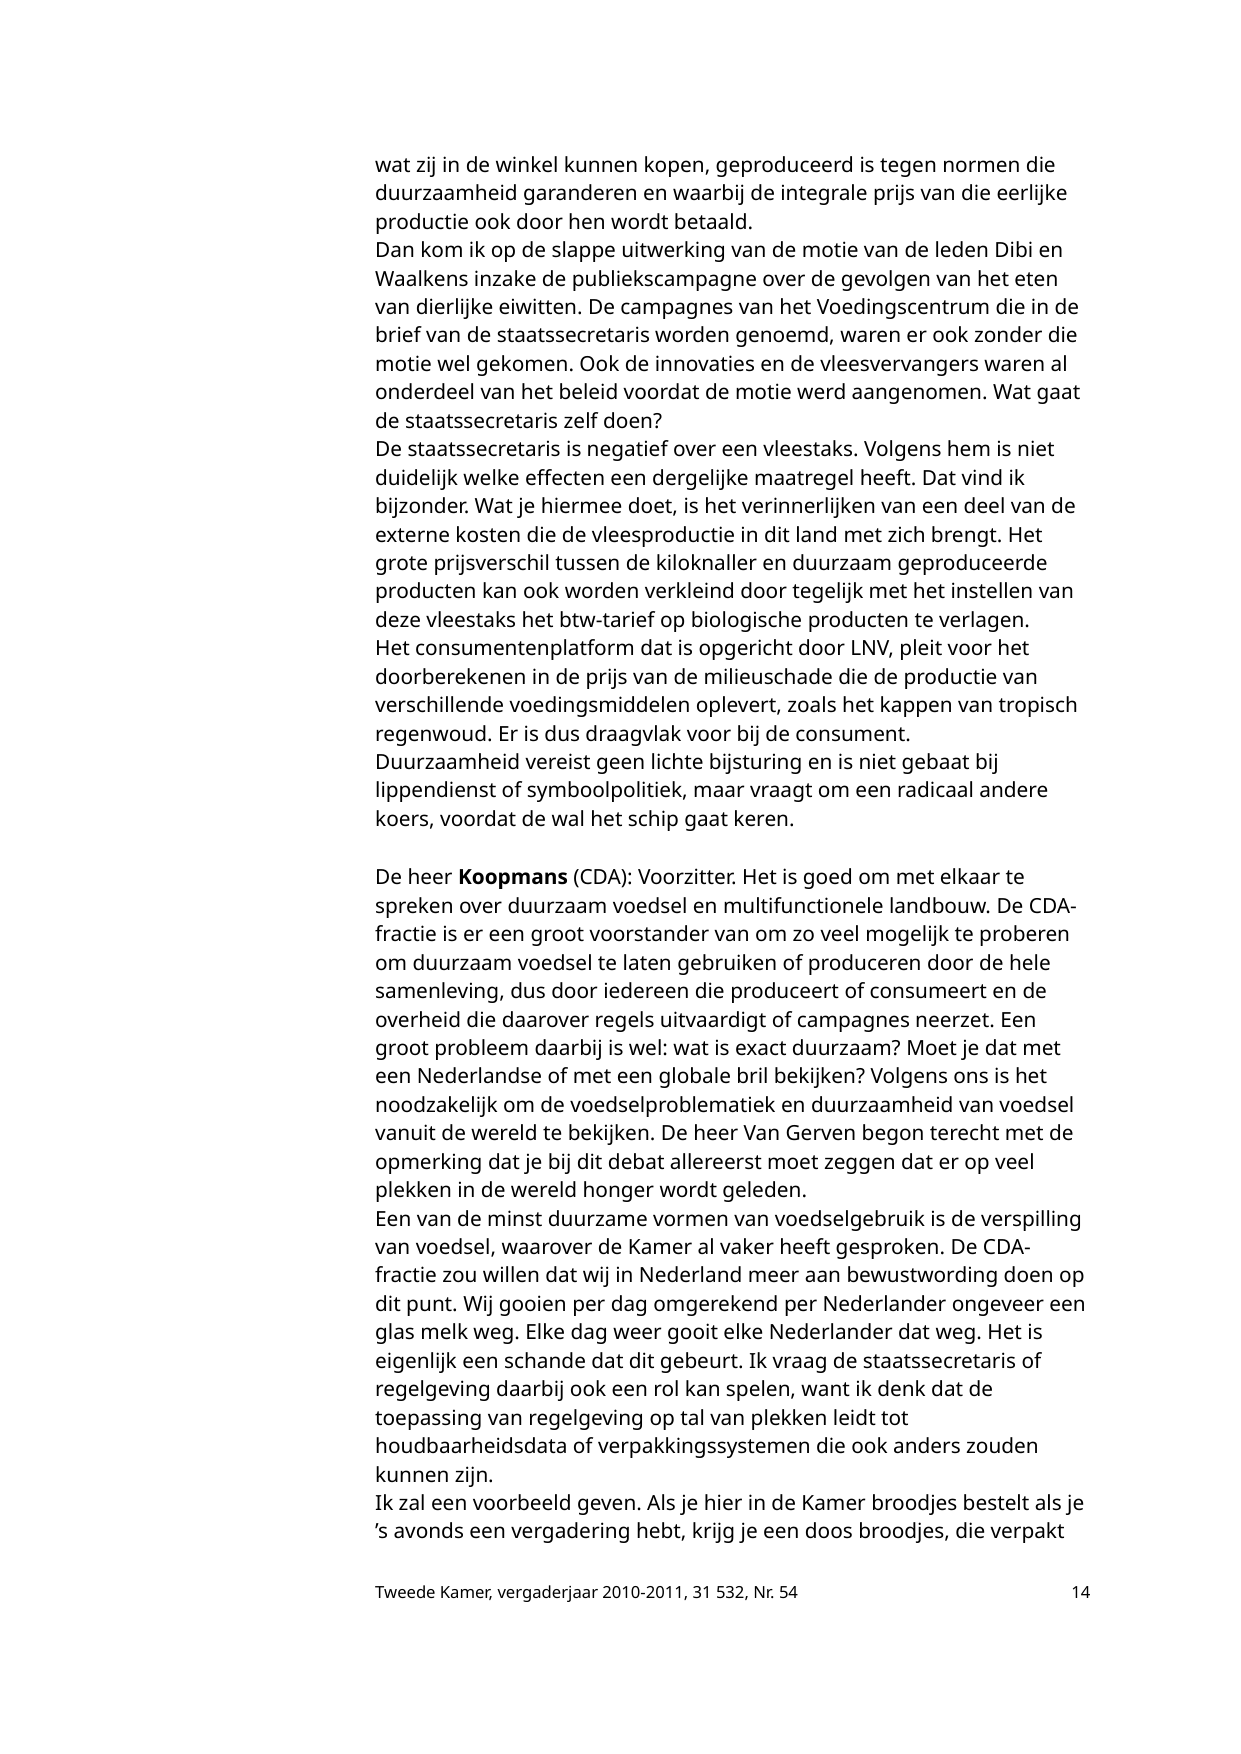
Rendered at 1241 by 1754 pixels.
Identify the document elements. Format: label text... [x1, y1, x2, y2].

text Duurzaamheid vereist geen lichte bijsturing en is niet gebaat bij lippendienst of symboolpolitiek, maar vraagt om een radicaal andere koers, voordat de wal het schip gaat keren. [375, 747, 1090, 832]
text wat zij in de winkel kunnen kopen, geproduceerd is tegen normen die duurzaamheid garanderen en waarbij de integrale prijs van die eerlijke productie ook door hen wordt betaald. [375, 150, 1090, 235]
text De heer Koopmans (CDA): Voorzitter. Het is goed om met elkaar te spreken over duurzaam voedsel en multifunctionele landbouw. De CDA-fractie is er een groot voorstander van om zo veel mogelijk te proberen om duurzaam voedsel te laten gebruiken of produceren door de hele samenleving, dus door iedereen die produceert of consumeert en de overheid die daarover regels uitvaardigt of campagnes neerzet. Een groot probleem daarbij is wel: wat is exact duurzaam? Moet je dat met een Nederlandse of met een globale bril bekijken? Volgens ons is het noodzakelijk om de voedselproblematiek en duurzaamheid van voedsel vanuit de wereld te bekijken. De heer Van Gerven begon terecht met de opmerking dat je bij dit debat allereerst moet zeggen dat er op veel plekken in de wereld honger wordt geleden. [375, 862, 1090, 1204]
text Ik zal een voorbeeld geven. Als je hier in de Kamer broodjes bestelt als je ’s avonds een vergadering hebt, krijg je een doos broodjes, die verpakt [375, 1488, 1090, 1545]
text Het consumentenplatform dat is opgericht door LNV, pleit voor het doorberekenen in de prijs van de milieuschade die de productie van verschillende voedingsmiddelen oplevert, zoals het kappen van tropisch regenwoud. Er is dus draagvlak voor bij de consument. [375, 633, 1090, 747]
text De staatssecretaris is negatief over een vleestaks. Volgens hem is niet duidelijk welke effecten een dergelijke maatregel heeft. Dat vind ik bijzonder. Wat je hiermee doet, is het verinnerlijken van een deel van de externe kosten die de vleesproductie in dit land met zich brengt. Het grote prijsverschil tussen de kiloknaller en duurzaam geproduceerde producten kan ook worden verkleind door tegelijk met het instellen van deze vleestaks het btw-tarief op biologische producten te verlagen. [375, 434, 1090, 633]
text Een van de minst duurzame vormen van voedselgebruik is de verspilling van voedsel, waarover de Kamer al vaker heeft gesproken. De CDA-fractie zou willen dat wij in Nederland meer aan bewustwording doen op dit punt. Wij gooien per dag omgerekend per Nederlander ongeveer een glas melk weg. Elke dag weer gooit elke Nederlander dat weg. Het is eigenlijk een schande dat dit gebeurt. Ik vraag de staatssecretaris of regelgeving daarbij ook een rol kan spelen, want ik denk dat de toepassing van regelgeving op tal van plekken leidt tot houdbaarheidsdata of verpakkingssystemen die ook anders zouden kunnen zijn. [375, 1204, 1090, 1488]
text Dan kom ik op de slappe uitwerking van de motie van de leden Dibi en Waalkens inzake de publiekscampagne over de gevolgen van het eten van dierlijke eiwitten. De campagnes van het Voedingscentrum die in de brief van de staatssecretaris worden genoemd, waren er ook zonder die motie wel gekomen. Ook de innovaties en de vleesvervangers waren al onderdeel van het beleid voordat de motie werd aangenomen. Wat gaat de staatssecretaris zelf doen? [375, 235, 1090, 434]
